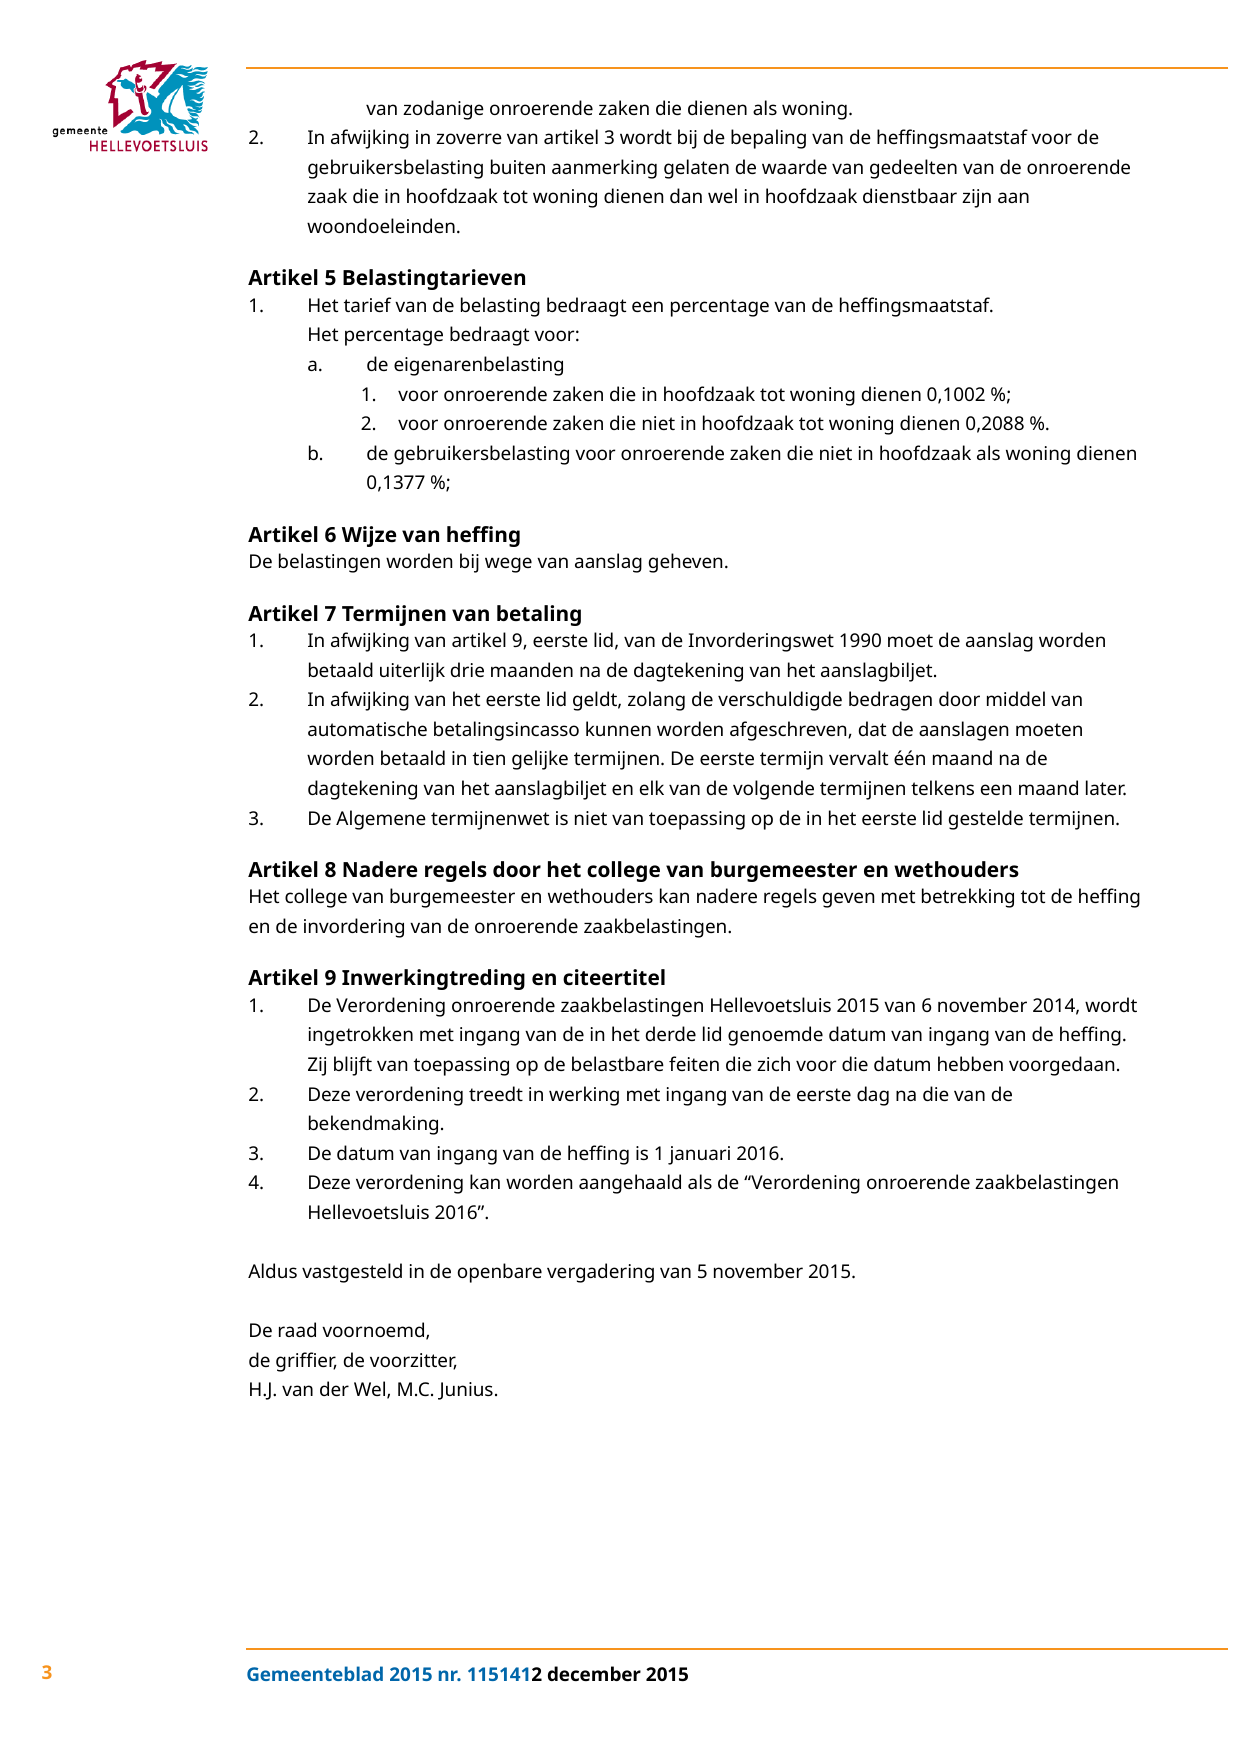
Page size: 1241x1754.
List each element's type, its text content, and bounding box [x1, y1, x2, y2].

list De datum van ingang van de heffing is 1 januari 2016. [248, 1140, 1152, 1166]
list Deze verordening treedt in werking met ingang van de eerste dag na die van de bekendmaking. [248, 1081, 1152, 1136]
list van zodanige onroerende zaken die dienen als woning. [307, 95, 1152, 121]
list de eigenarenbelasting [307, 351, 1152, 377]
list In afwijking in zoverre van artikel 3 wordt bij de bepaling van de heffingsmaatstaf voor de gebruikersbelasting buiten aanmerking gelaten de waarde van gedeelten van de onroerende zaak die in hoofdzaak tot woning dienen dan wel in hoofdzaak dienstbaar zijn aan woondoeleinden. [248, 124, 1152, 239]
text Artikel 9 Inwerkingtreding en citeertitel [248, 963, 1152, 992]
text Artikel 7 Termijnen van betaling [248, 599, 1152, 627]
list In afwijking van het eerste lid geldt, zolang de verschuldigde bedragen door middel van automatische betalingsincasso kunnen worden afgeschreven, dat de aanslagen moeten worden betaald in tien gelijke termijnen. De eerste termijn vervalt één maand na de dagtekening van het aanslagbiljet en elk van de volgende termijnen telkens een maand later. [248, 686, 1152, 801]
text Het college van burgemeester en wethouders kan nadere regels geven met betrekking tot de heffing en de invordering van de onroerende zaakbelastingen. [248, 883, 1152, 939]
list voor onroerende zaken die in hoofdzaak tot woning dienen 0,1002 %; [361, 381, 1152, 406]
list Het percentage bedraagt voor: [248, 322, 1152, 347]
text Artikel 5 Belastingtarieven [248, 263, 1152, 292]
list de gebruikersbelasting voor onroerende zaken die niet in hoofdzaak als woning dienen 0,1377 %; [307, 440, 1152, 495]
list Deze verordening kan worden aangehaald als de “Verordening onroerende zaakbelastingen Hellevoetsluis 2016”. [248, 1169, 1152, 1225]
list De Algemene termijnenwet is niet van toepassing op de in het eerste lid gestelde termijnen. [248, 805, 1152, 830]
list De Verordening onroerende zaakbelastingen Hellevoetsluis 2015 van 6 november 2014, wordt ingetrokken met ingang van de in het derde lid genoemde datum van ingang van de heffing. Zij blijft van toepassing op de belastbare feiten die zich voor die datum hebben voorgedaan. [248, 992, 1152, 1077]
text De raad voornoemd, [248, 1317, 1152, 1343]
list In afwijking van artikel 9, eerste lid, van de Invorderingswet 1990 moet de aanslag worden betaald uiterlijk drie maanden na de dagtekening van het aanslagbiljet. [248, 627, 1152, 682]
text H.J. van der Wel, M.C. Junius. [248, 1377, 1152, 1402]
list voor onroerende zaken die niet in hoofdzaak tot woning dienen 0,2088 %. [361, 410, 1152, 436]
list Het tarief van de belasting bedraagt een percentage van de heffingsmaatstaf. [248, 292, 1152, 318]
text Artikel 8 Nadere regels door het college van burgemeester en wethouders [248, 855, 1152, 883]
text De belastingen worden bij wege van aanslag geheven. [248, 548, 1152, 574]
text Artikel 6 Wijze van heffing [248, 520, 1152, 548]
text de griffier, de voorzitter, [248, 1347, 1152, 1373]
text Aldus vastgesteld in de openbare vergadering van 5 november 2015. [248, 1258, 1152, 1284]
picture [41, 47, 231, 172]
